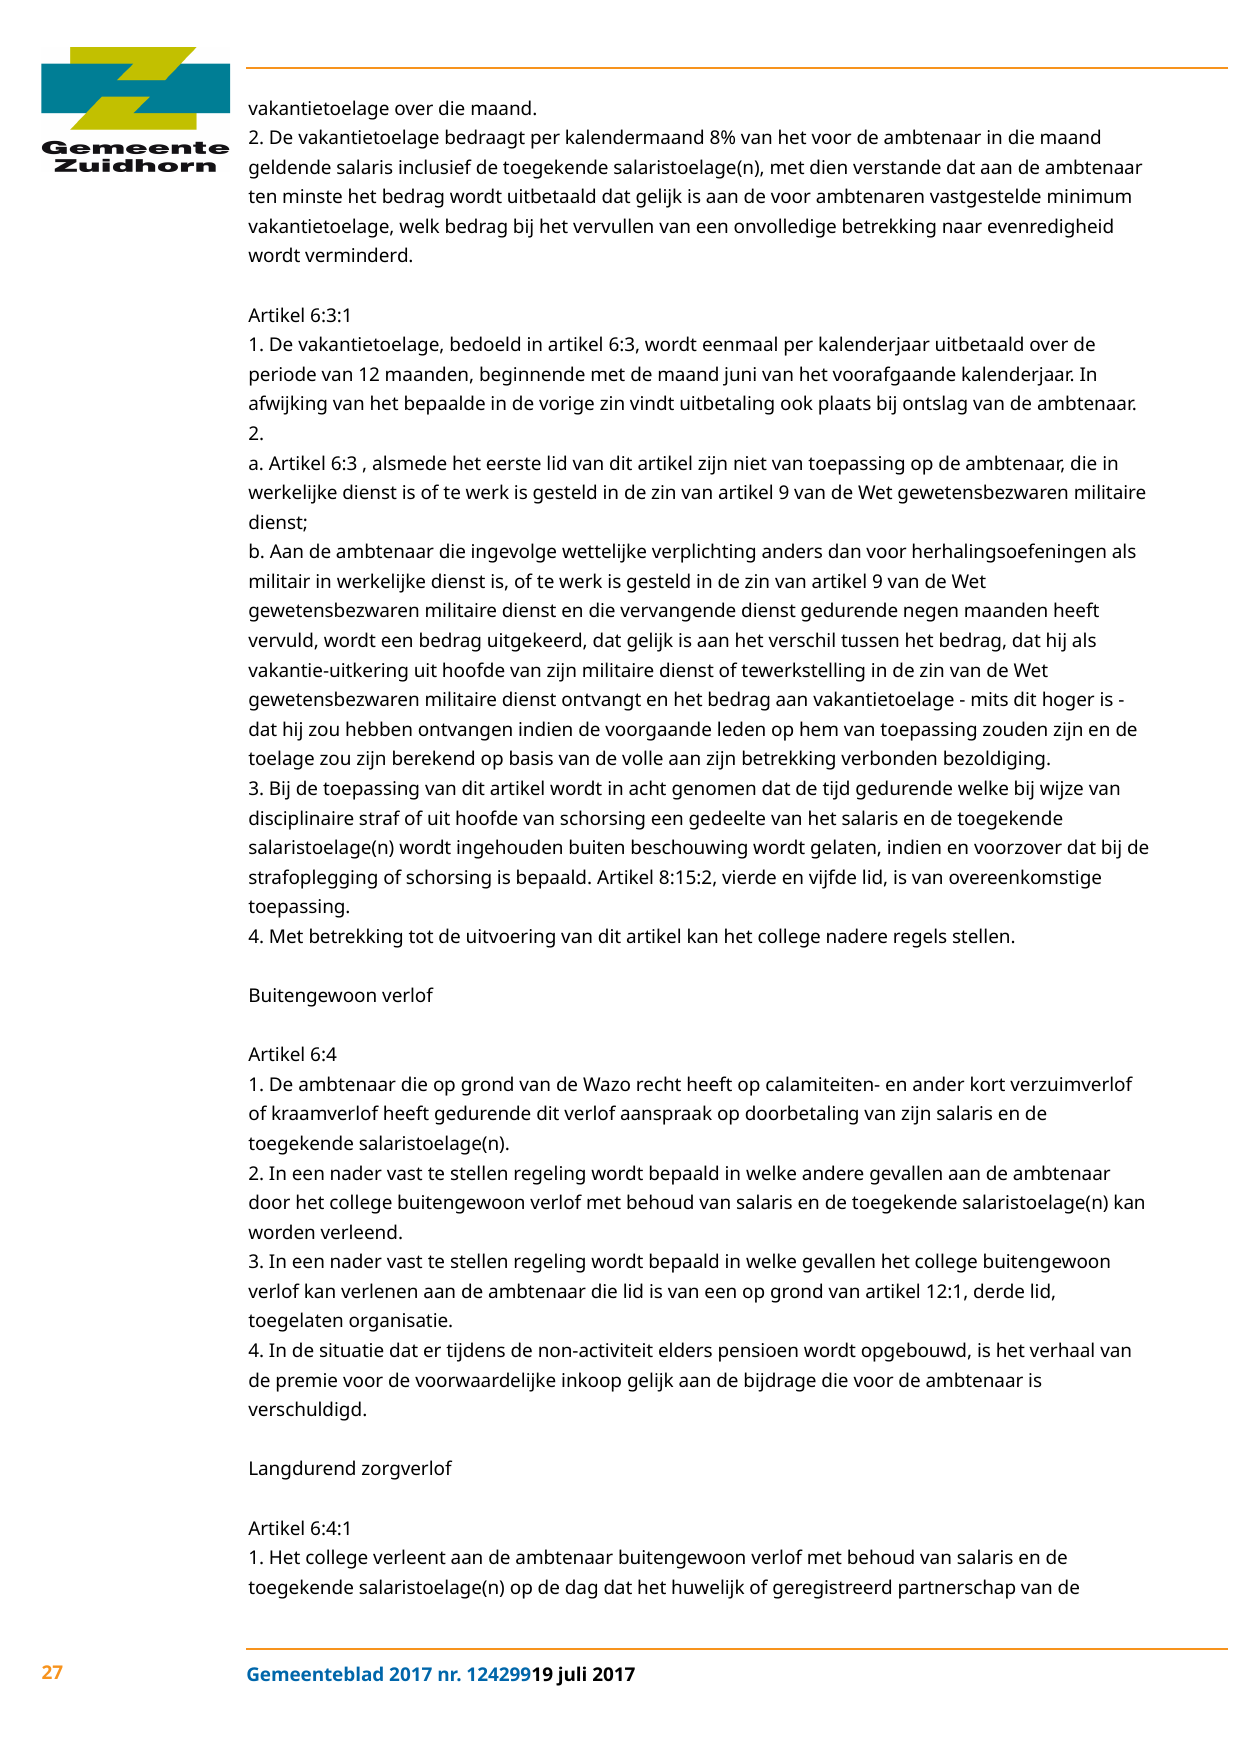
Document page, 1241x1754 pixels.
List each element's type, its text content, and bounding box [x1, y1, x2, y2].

text 2. In een nader vast te stellen regeling wordt bepaald in welke andere gevallen aan de ambtenaar door het college buitengewoon verlof met behoud van salaris en de toegekende salaristoelage(n) kan worden verleend. [248, 1160, 1152, 1245]
text Artikel 6:3:1 [248, 302, 1152, 328]
picture [41, 47, 231, 172]
text Artikel 6:4 [248, 1041, 1152, 1067]
text 1. Het college verleent aan de ambtenaar buitengewoon verlof met behoud van salaris en de toegekende salaristoelage(n) op de dag dat het huwelijk of geregistreerd partnerschap van de [248, 1544, 1152, 1600]
text 2. [248, 420, 1152, 446]
text b. Aan de ambtenaar die ingevolge wettelijke verplichting anders dan voor herhalingsoefeningen als militair in werkelijke dienst is, of te werk is gesteld in de zin van artikel 9 van de Wet gewetensbezwaren militaire dienst en die vervangende dienst gedurende negen maanden heeft vervuld, wordt een bedrag uitgekeerd, dat gelijk is aan het verschil tussen het bedrag, dat hij als vakantie-uitkering uit hoofde van zijn militaire dienst of tewerkstelling in de zin van de Wet gewetensbezwaren militaire dienst ontvangt en het bedrag aan vakantietoelage - mits dit hoger is - dat hij zou hebben ontvangen indien de voorgaande leden op hem van toepassing zouden zijn en de toelage zou zijn berekend op basis van de volle aan zijn betrekking verbonden bezoldiging. [248, 538, 1152, 771]
text a. Artikel 6:3 , alsmede het eerste lid van dit artikel zijn niet van toepassing op de ambtenaar, die in werkelijke dienst is of te werk is gesteld in de zin van artikel 9 van de Wet gewetensbezwaren militaire dienst; [248, 450, 1152, 535]
text 3. Bij de toepassing van dit artikel wordt in acht genomen dat de tijd gedurende welke bij wijze van disciplinaire straf of uit hoofde van schorsing een gedeelte van het salaris en de toegekende salaristoelage(n) wordt ingehouden buiten beschouwing wordt gelaten, indien en voorzover dat bij de strafoplegging of schorsing is bepaald. Artikel 8:15:2, vierde en vijfde lid, is van overeenkomstige toepassing. [248, 775, 1152, 919]
text 4. In de situatie dat er tijdens de non-activiteit elders pensioen wordt opgebouwd, is het verhaal van de premie voor de voorwaardelijke inkoop gelijk aan de bijdrage die voor de ambtenaar is verschuldigd. [248, 1337, 1152, 1422]
text Artikel 6:4:1 [248, 1515, 1152, 1541]
text 2. De vakantietoelage bedraagt per kalendermaand 8% van het voor de ambtenaar in die maand geldende salaris inclusief de toegekende salaristoelage(n), met dien verstande dat aan de ambtenaar ten minste het bedrag wordt uitbetaald dat gelijk is aan de voor ambtenaren vastgestelde minimum vakantietoelage, welk bedrag bij het vervullen van een onvolledige betrekking naar evenredigheid wordt verminderd. [248, 124, 1152, 268]
text 4. Met betrekking tot de uitvoering van dit artikel kan het college nadere regels stellen. [248, 923, 1152, 949]
text vakantietoelage over die maand. [248, 95, 1152, 121]
text 1. De vakantietoelage, bedoeld in artikel 6:3, wordt eenmaal per kalenderjaar uitbetaald over de periode van 12 maanden, beginnende met de maand juni van het voorafgaande kalenderjaar. In afwijking van het bepaalde in de vorige zin vindt uitbetaling ook plaats bij ontslag van de ambtenaar. [248, 331, 1152, 416]
text Buitengewoon verlof [248, 982, 1152, 1008]
text 3. In een nader vast te stellen regeling wordt bepaald in welke gevallen het college buitengewoon verlof kan verlenen aan de ambtenaar die lid is van een op grond van artikel 12:1, derde lid, toegelaten organisatie. [248, 1248, 1152, 1333]
text 1. De ambtenaar die op grond van de Wazo recht heeft op calamiteiten- en ander kort verzuimverlof of kraamverlof heeft gedurende dit verlof aanspraak op doorbetaling van zijn salaris en de toegekende salaristoelage(n). [248, 1071, 1152, 1156]
text Langdurend zorgverlof [248, 1456, 1152, 1481]
